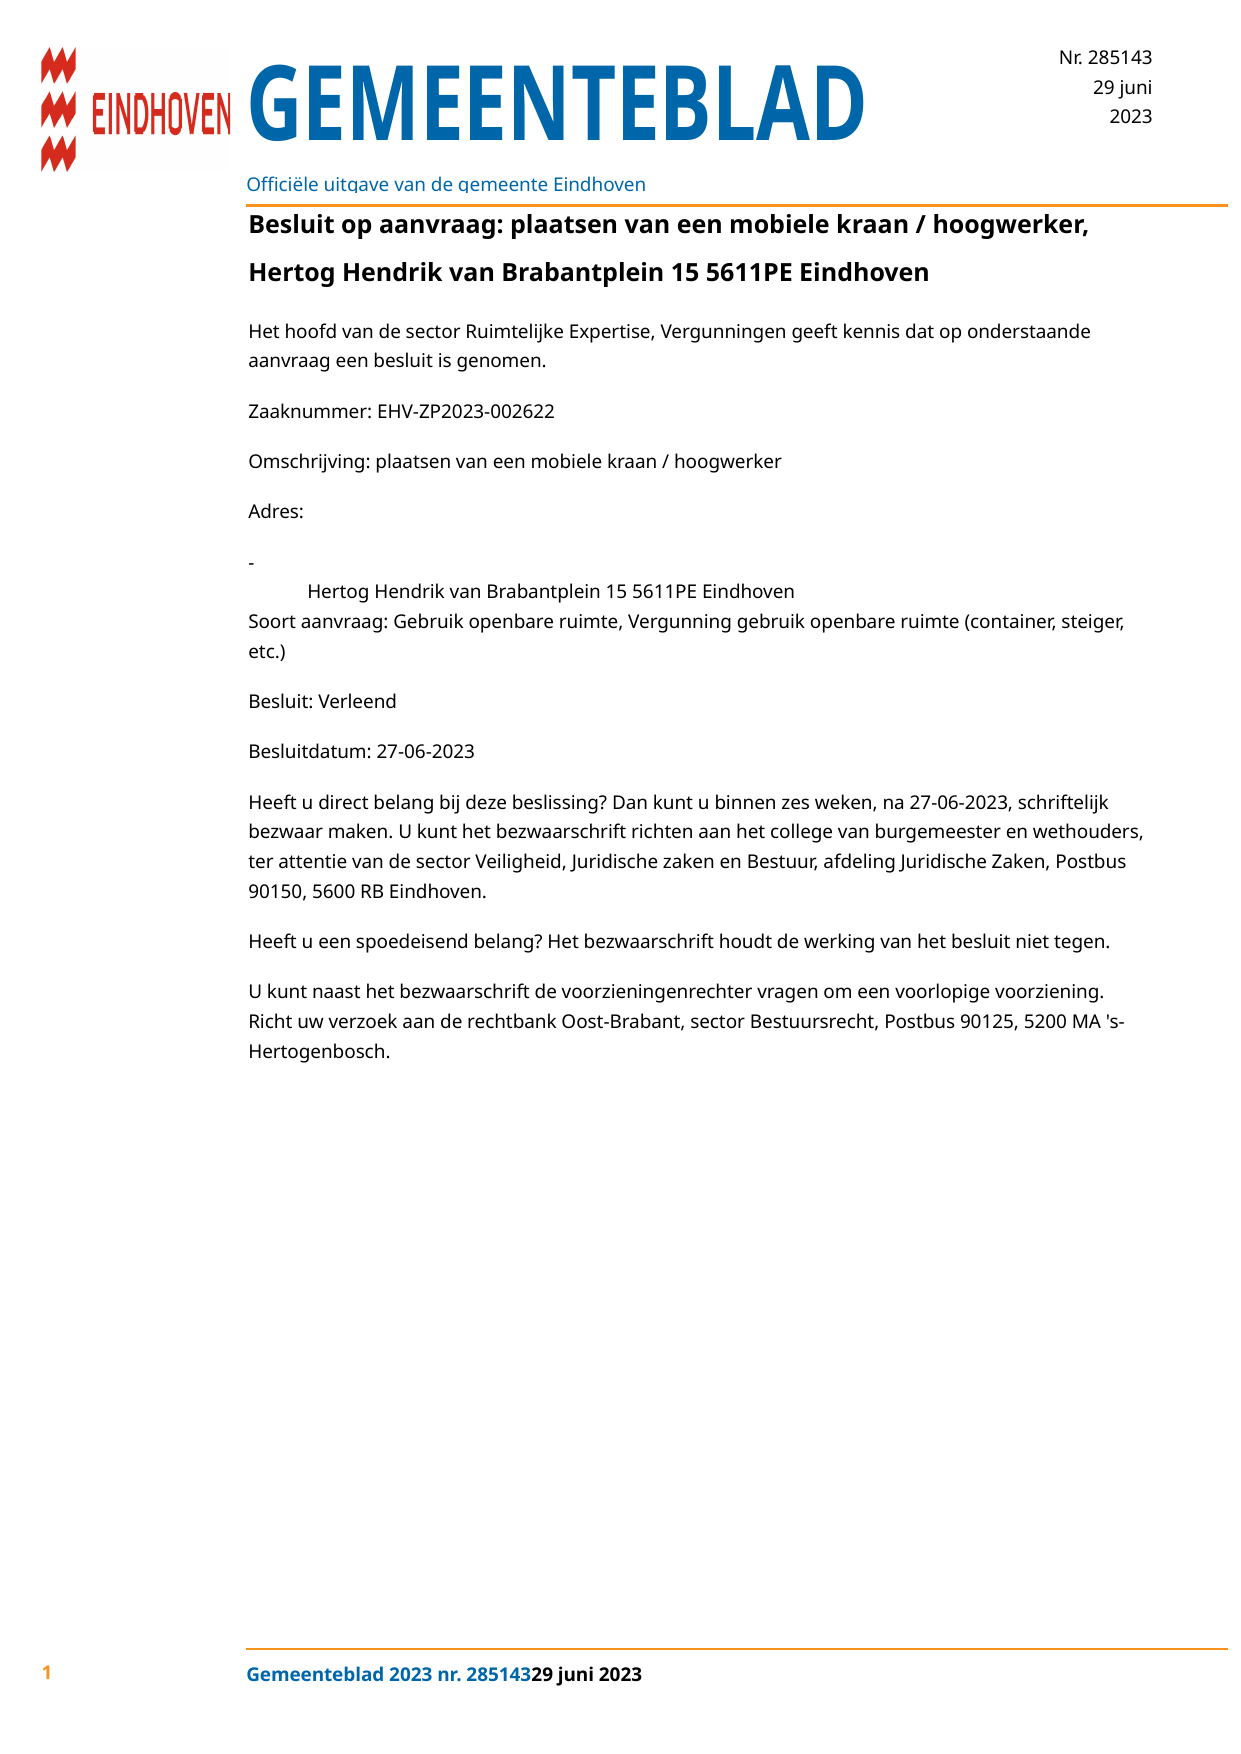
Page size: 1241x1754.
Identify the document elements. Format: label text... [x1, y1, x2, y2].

text U kunt naast het bezwaarschrift de voorzieningenrechter vragen om een voorlopige voorziening. Richt uw verzoek aan de rechtbank Oost-Brabant, sector Bestuursrecht, Postbus 90125, 5200 MA 's-Hertogenbosch. [248, 979, 1152, 1064]
text Omschrijving: plaatsen van een mobiele kraan / hoogwerker [248, 448, 1152, 474]
text Heeft u direct belang bij deze beslissing? Dan kunt u binnen zes weken, na 27-06-2023, schriftelijk bezwaar maken. U kunt het bezwaarschrift richten aan het college van burgemeester en wethouders, ter attentie van de sector Veiligheid, Juridische zaken en Bestuur, afdeling Juridische Zaken, Postbus 90150, 5600 RB Eindhoven. [248, 789, 1152, 904]
text Besluitdatum: 27-06-2023 [248, 739, 1152, 764]
text Besluit: Verleend [248, 688, 1152, 714]
text Besluit op aanvraag: plaatsen van een mobiele kraan / hoogwerker, Hertog Hendrik van Brabantplein 15 5611PE Eindhoven [248, 207, 1152, 288]
text Zaaknummer: EHV-ZP2023-002622 [248, 398, 1152, 424]
list Hertog Hendrik van Brabantplein 15 5611PE Eindhoven [248, 579, 1152, 604]
picture [41, 47, 231, 172]
text Heeft u een spoedeisend belang? Het bezwaarschrift houdt de werking van het besluit niet tegen. [248, 928, 1152, 954]
text Soort aanvraag: Gebruik openbare ruimte, Vergunning gebruik openbare ruimte (container, steiger, etc.) [248, 608, 1152, 664]
text Het hoofd van de sector Ruimtelijke Expertise, Vergunningen geeft kennis dat op onderstaande aanvraag een besluit is genomen. [248, 318, 1152, 373]
text Adres: [248, 499, 1152, 524]
